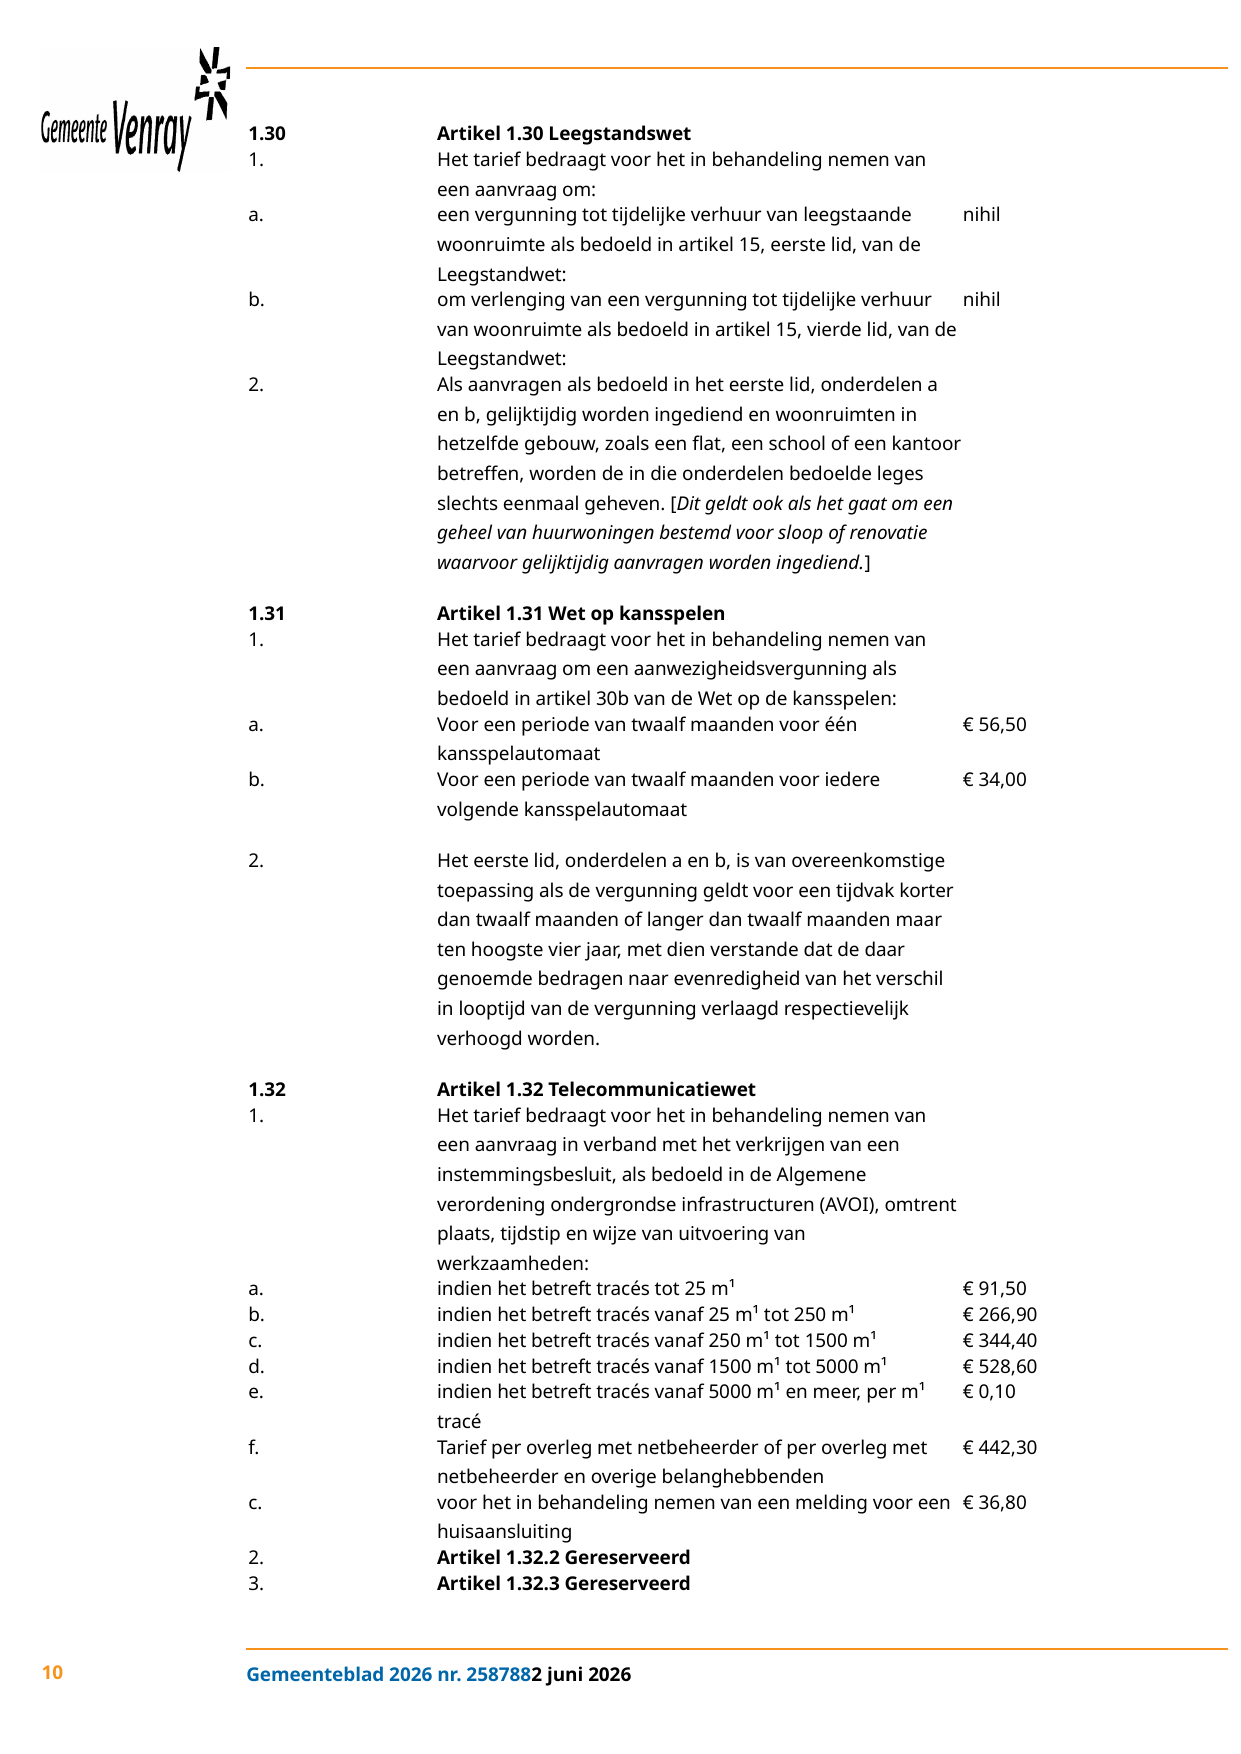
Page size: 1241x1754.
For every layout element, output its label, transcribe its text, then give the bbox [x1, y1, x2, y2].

table_cell 1. [248, 626, 437, 711]
table_cell [248, 822, 437, 847]
table_cell c. [248, 1489, 437, 1544]
table_cell € 0,10 [963, 1379, 1152, 1434]
table_cell Het tarief bedraagt voor het in behandeling nemen van een aanvraag om: [437, 146, 963, 202]
table_cell Als aanvragen als bedoeld in het eerste lid, onderdelen a en b, gelijktijdig worden ingediend en woonruimten in hetzelfde gebouw, zoals een flat, een school of een kantoor betreffen, worden de in die onderdelen bedoelde leges slechts eenmaal geheven. [Dit geldt ook als het gaat om een geheel van huurwoningen bestemd voor sloop of renovatie waarvoor gelijktijdig aanvragen worden ingediend.] [437, 371, 963, 574]
table_cell 1.30 [248, 121, 437, 146]
table_cell [963, 847, 1152, 1051]
table_cell Voor een periode van twaalf maanden voor iedere volgende kansspelautomaat [437, 766, 963, 822]
table_cell b. [248, 1301, 437, 1327]
table_cell nihil [963, 286, 1152, 371]
table_cell 1.31 [248, 600, 437, 626]
table_cell [248, 1051, 437, 1076]
table_cell 2. [248, 847, 437, 1051]
table_cell 1.32 [248, 1076, 437, 1102]
table_cell [963, 600, 1152, 626]
table_cell [437, 822, 963, 847]
table_cell Het tarief bedraagt voor het in behandeling nemen van een aanvraag om een aanwezigheidsvergunning als bedoeld in artikel 30b van de Wet op de kansspelen: [437, 626, 963, 711]
table_cell [248, 95, 437, 121]
table_cell e. [248, 1379, 437, 1434]
table_cell 1. [248, 1102, 437, 1276]
table_cell [963, 95, 1152, 121]
table_cell a. [248, 202, 437, 286]
table_cell voor het in behandeling nemen van een melding voor een huisaansluiting [437, 1489, 963, 1544]
table_cell f. [248, 1434, 437, 1489]
table_cell [437, 95, 963, 121]
table_cell d. [248, 1353, 437, 1378]
table_cell [963, 1545, 1152, 1570]
table_cell € 442,30 [963, 1434, 1152, 1489]
table_cell € 266,90 [963, 1301, 1152, 1327]
table_cell [963, 822, 1152, 847]
table_cell € 36,80 [963, 1489, 1152, 1544]
table_cell indien het betreft tracés vanaf 25 m¹ tot 250 m¹ [437, 1301, 963, 1327]
table_cell [963, 146, 1152, 202]
table_cell Artikel 1.31 Wet op kansspelen [437, 600, 963, 626]
table_cell [963, 1570, 1152, 1596]
table_cell indien het betreft tracés vanaf 5000 m¹ en meer, per m¹ tracé [437, 1379, 963, 1434]
table_cell 2. [248, 1545, 437, 1570]
table_cell [963, 371, 1152, 574]
table_cell een vergunning tot tijdelijke verhuur van leegstaande woonruimte als bedoeld in artikel 15, eerste lid, van de Leegstandwet: [437, 202, 963, 286]
table_cell b. [248, 286, 437, 371]
table_cell [963, 1076, 1152, 1102]
table_cell indien het betreft tracés vanaf 1500 m¹ tot 5000 m¹ [437, 1353, 963, 1378]
table_cell Voor een periode van twaalf maanden voor één kansspelautomaat [437, 711, 963, 766]
table_cell [437, 575, 963, 600]
table_cell [248, 575, 437, 600]
table_cell nihil [963, 202, 1152, 286]
table_cell om verlenging van een vergunning tot tijdelijke verhuur van woonruimte als bedoeld in artikel 15, vierde lid, van de Leegstandwet: [437, 286, 963, 371]
picture [41, 47, 231, 172]
table_cell [963, 1102, 1152, 1276]
table_cell a. [248, 711, 437, 766]
table_cell [963, 121, 1152, 146]
table_cell indien het betreft tracés vanaf 250 m¹ tot 1500 m¹ [437, 1327, 963, 1353]
table_cell Tarief per overleg met netbeheerder of per overleg met netbeheerder en overige belanghebbenden [437, 1434, 963, 1489]
table_cell [437, 1051, 963, 1076]
table_cell c. [248, 1327, 437, 1353]
table_cell 2. [248, 371, 437, 574]
table_cell Artikel 1.32 Telecommunicatiewet [437, 1076, 963, 1102]
table_cell Artikel 1.32.2 Gereserveerd [437, 1545, 963, 1570]
table_cell Het tarief bedraagt voor het in behandeling nemen van een aanvraag in verband met het verkrijgen van een instemmingsbesluit, als bedoeld in de Algemene verordening ondergrondse infrastructuren (AVOI), omtrent plaats, tijdstip en wijze van uitvoering van werkzaamheden: [437, 1102, 963, 1276]
table_cell € 34,00 [963, 766, 1152, 822]
table_cell € 528,60 [963, 1353, 1152, 1378]
table_cell 1. [248, 146, 437, 202]
table_cell Artikel 1.30 Leegstandswet [437, 121, 963, 146]
table_cell 3. [248, 1570, 437, 1596]
table_cell € 56,50 [963, 711, 1152, 766]
table_cell [963, 626, 1152, 711]
table_cell indien het betreft tracés tot 25 m¹ [437, 1276, 963, 1301]
table_cell € 91,50 [963, 1276, 1152, 1301]
table_cell € 344,40 [963, 1327, 1152, 1353]
table_cell [963, 1051, 1152, 1076]
table_cell a. [248, 1276, 437, 1301]
table_cell b. [248, 766, 437, 822]
table_cell Het eerste lid, onderdelen a en b, is van overeenkomstige toepassing als de vergunning geldt voor een tijdvak korter dan twaalf maanden of langer dan twaalf maanden maar ten hoogste vier jaar, met dien verstande dat de daar genoemde bedragen naar evenredigheid van het verschil in looptijd van de vergunning verlaagd respectievelijk verhoogd worden. [437, 847, 963, 1051]
table_cell [963, 575, 1152, 600]
table_cell Artikel 1.32.3 Gereserveerd [437, 1570, 963, 1596]
